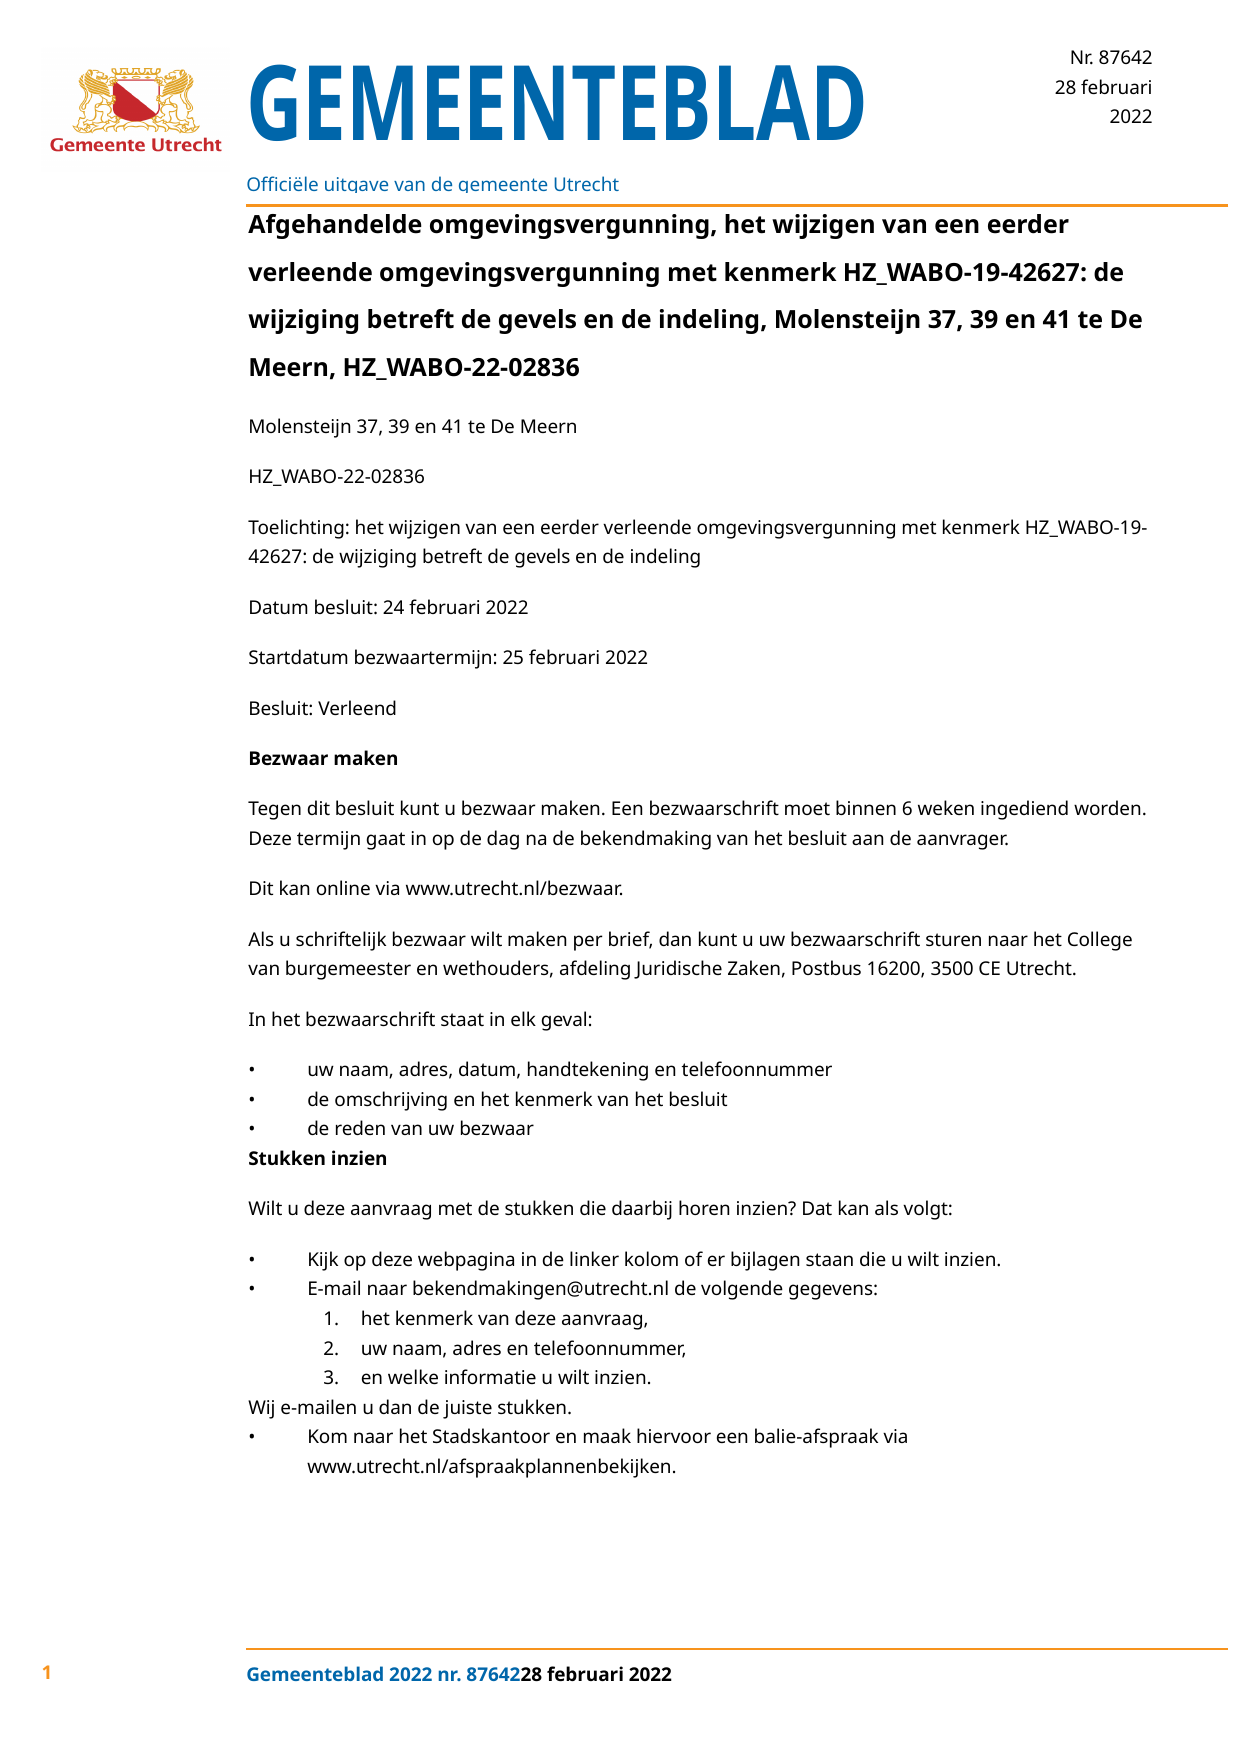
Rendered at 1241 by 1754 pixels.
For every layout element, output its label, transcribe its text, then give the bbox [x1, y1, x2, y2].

text Tegen dit besluit kunt u bezwaar maken. Een bezwaarschrift moet binnen 6 weken ingediend worden. Deze termijn gaat in op de dag na de bekendmaking van het besluit aan de aanvrager. [248, 796, 1152, 851]
list E-mail naar bekendmakingen@utrecht.nl de volgende gegevens: [248, 1276, 1152, 1301]
list uw naam, adres en telefoonnummer, [323, 1335, 1152, 1361]
text In het bezwaarschrift staat in elk geval: [248, 1006, 1152, 1032]
list uw naam, adres, datum, handtekening en telefoonnummer [248, 1056, 1152, 1082]
text HZ_WABO-22-02836 [248, 463, 1152, 489]
picture [41, 47, 231, 172]
text Datum besluit: 24 februari 2022 [248, 594, 1152, 620]
text Dit kan online via www.utrecht.nl/bezwaar. [248, 876, 1152, 901]
text Wilt u deze aanvraag met de stukken die daarbij horen inzien? Dat kan als volgt: [248, 1196, 1152, 1221]
text Bezwaar maken [248, 745, 1152, 771]
list Kom naar het Stadskantoor en maak hiervoor een balie-afspraak via www.utrecht.nl/afspraakplannenbekijken. [248, 1423, 1152, 1479]
list de omschrijving en het kenmerk van het besluit [248, 1086, 1152, 1112]
text Afgehandelde omgevingsvergunning, het wijzigen van een eerder verleende omgevingsvergunning met kenmerk HZ_WABO-19-42627: de wijziging betreft de gevels en de indeling, Molensteijn 37, 39 en 41 te De Meern, HZ_WABO-22-02836 [248, 207, 1152, 384]
list Kijk op deze webpagina in de linker kolom of er bijlagen staan die u wilt inzien. [248, 1246, 1152, 1272]
list en welke informatie u wilt inzien. [323, 1364, 1152, 1390]
text Molensteijn 37, 39 en 41 te De Meern [248, 413, 1152, 439]
text Startdatum bezwaartermijn: 25 februari 2022 [248, 644, 1152, 670]
text Besluit: Verleend [248, 695, 1152, 721]
list het kenmerk van deze aanvraag, [323, 1305, 1152, 1331]
text Toelichting: het wijzigen van een eerder verleende omgevingsvergunning met kenmerk HZ_WABO-19-42627: de wijziging betreft de gevels en de indeling [248, 514, 1152, 569]
text Als u schriftelijk bezwaar wilt maken per brief, dan kunt u uw bezwaarschrift sturen naar het College van burgemeester en wethouders, afdeling Juridische Zaken, Postbus 16200, 3500 CE Utrecht. [248, 926, 1152, 981]
text Wij e-mailen u dan de juiste stukken. [248, 1394, 1152, 1420]
list de reden van uw bezwaar [248, 1116, 1152, 1141]
text Stukken inzien [248, 1145, 1152, 1171]
